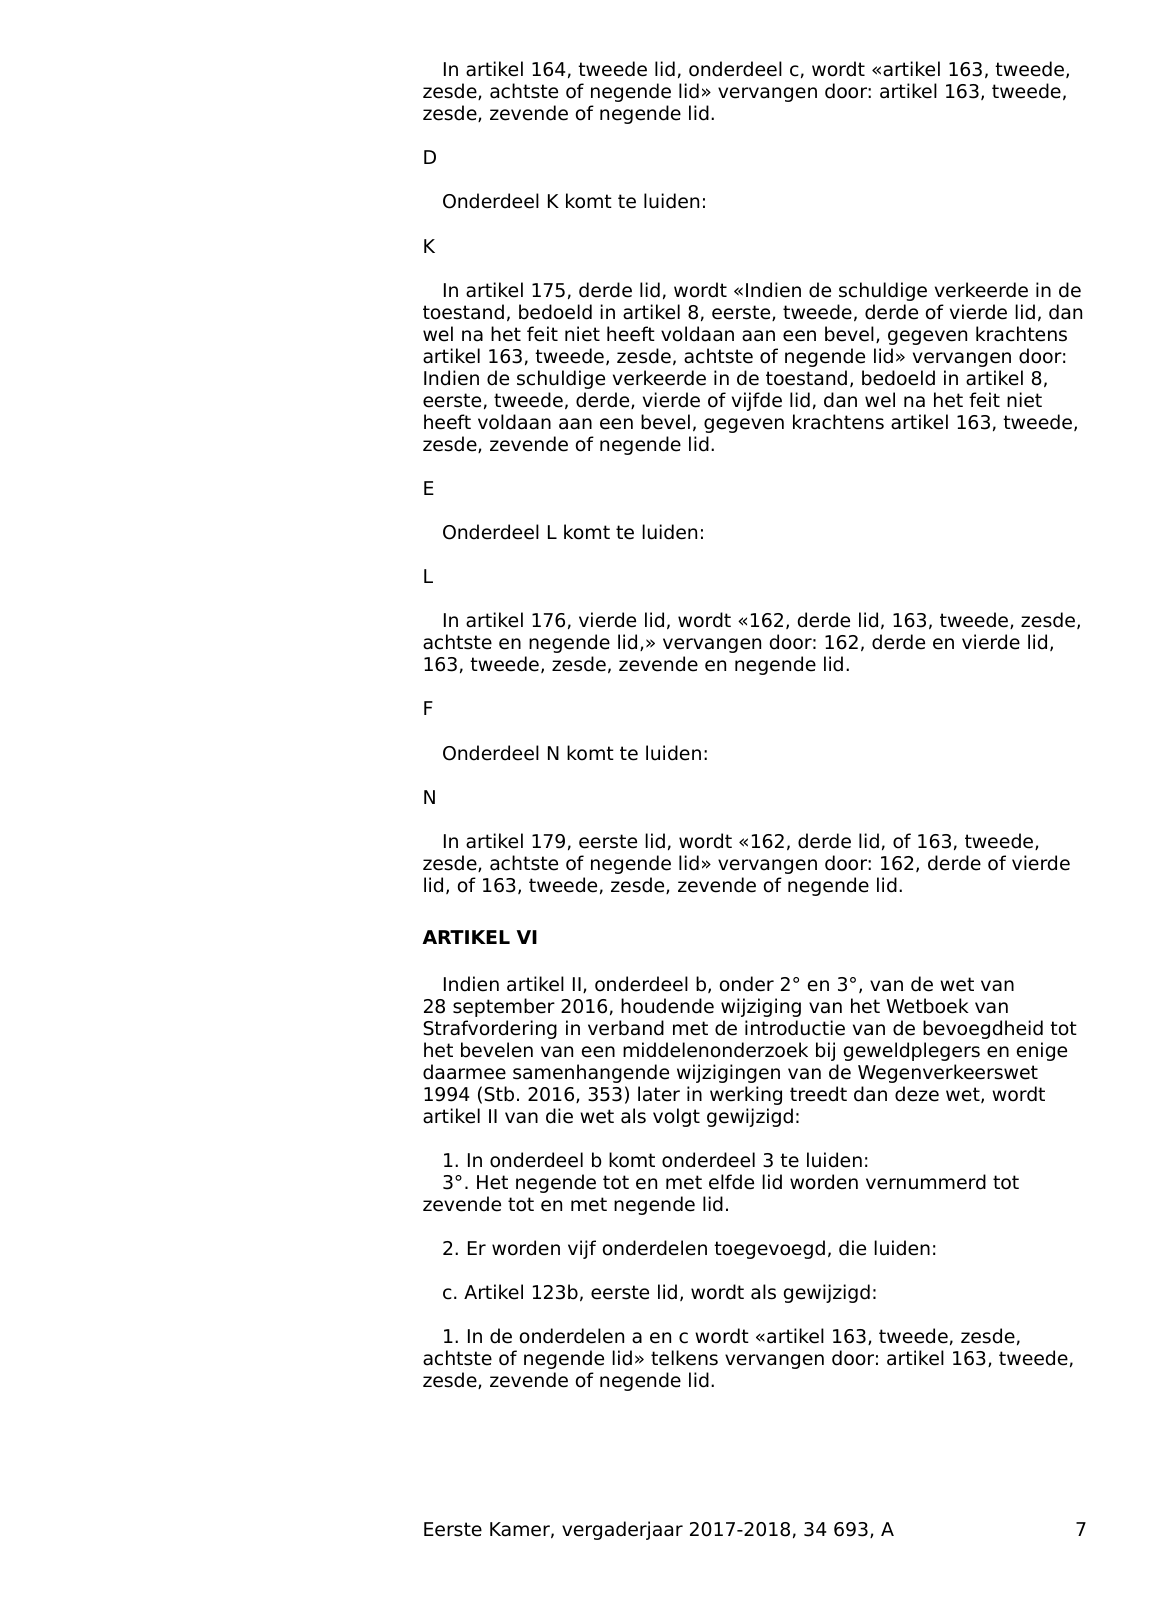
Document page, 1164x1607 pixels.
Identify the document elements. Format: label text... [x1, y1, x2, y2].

text 1. In onderdeel b komt onderdeel 3 te luiden: [422, 1150, 1087, 1172]
text In artikel 179, eerste lid, wordt «162, derde lid, of 163, tweede, zesde, achtste of negende lid» vervangen door: 162, derde of vierde lid, of 163, tweede, zesde, zevende of negende lid. [422, 831, 1087, 897]
subtitle ARTIKEL VI [422, 927, 1087, 949]
text In artikel 175, derde lid, wordt «Indien de schuldige verkeerde in de toestand, bedoeld in artikel 8, eerste, tweede, derde of vierde lid, dan wel na het feit niet heeft voldaan aan een bevel, gegeven krachtens artikel 163, tweede, zesde, achtste of negende lid» vervangen door: Indien de schuldige verkeerde in de toestand, bedoeld in artikel 8, eerste, tweede, derde, vierde of vijfde lid, dan wel na het feit niet heeft voldaan aan een bevel, gegeven krachtens artikel 163, tweede, zesde, zevende of negende lid. [422, 280, 1087, 456]
text c. Artikel 123b, eerste lid, wordt als gewijzigd: [422, 1282, 1087, 1304]
text E [422, 478, 1087, 500]
text Indien artikel II, onderdeel b, onder 2° en 3°, van de wet van 28 september 2016, houdende wijziging van het Wetboek van Strafvordering in verband met de introductie van de bevoegdheid tot het bevelen van een middelenonderzoek bij geweldplegers en enige daarmee samenhangende wijzigingen van de Wegenverkeerswet 1994 (Stb. 2016, 353) later in werking treedt dan deze wet, wordt artikel II van die wet als volgt gewijzigd: [422, 974, 1087, 1128]
text F [422, 698, 1087, 720]
text K [422, 236, 1087, 257]
text N [422, 787, 1087, 809]
text 1. In de onderdelen a en c wordt «artikel 163, tweede, zesde, achtste of negende lid» telkens vervangen door: artikel 163, tweede, zesde, zevende of negende lid. [422, 1326, 1087, 1392]
text Onderdeel K komt te luiden: [422, 191, 1087, 213]
text Onderdeel N komt te luiden: [422, 742, 1087, 764]
text In artikel 164, tweede lid, onderdeel c, wordt «artikel 163, tweede, zesde, achtste of negende lid» vervangen door: artikel 163, tweede, zesde, zevende of negende lid. [422, 59, 1087, 125]
text Onderdeel L komt te luiden: [422, 522, 1087, 544]
text D [422, 147, 1087, 169]
text L [422, 566, 1087, 588]
text 3°. Het negende tot en met elfde lid worden vernummerd tot zevende tot en met negende lid. [422, 1172, 1087, 1216]
text 2. Er worden vijf onderdelen toegevoegd, die luiden: [422, 1238, 1087, 1260]
text In artikel 176, vierde lid, wordt «162, derde lid, 163, tweede, zesde, achtste en negende lid,» vervangen door: 162, derde en vierde lid, 163, tweede, zesde, zevende en negende lid. [422, 610, 1087, 676]
